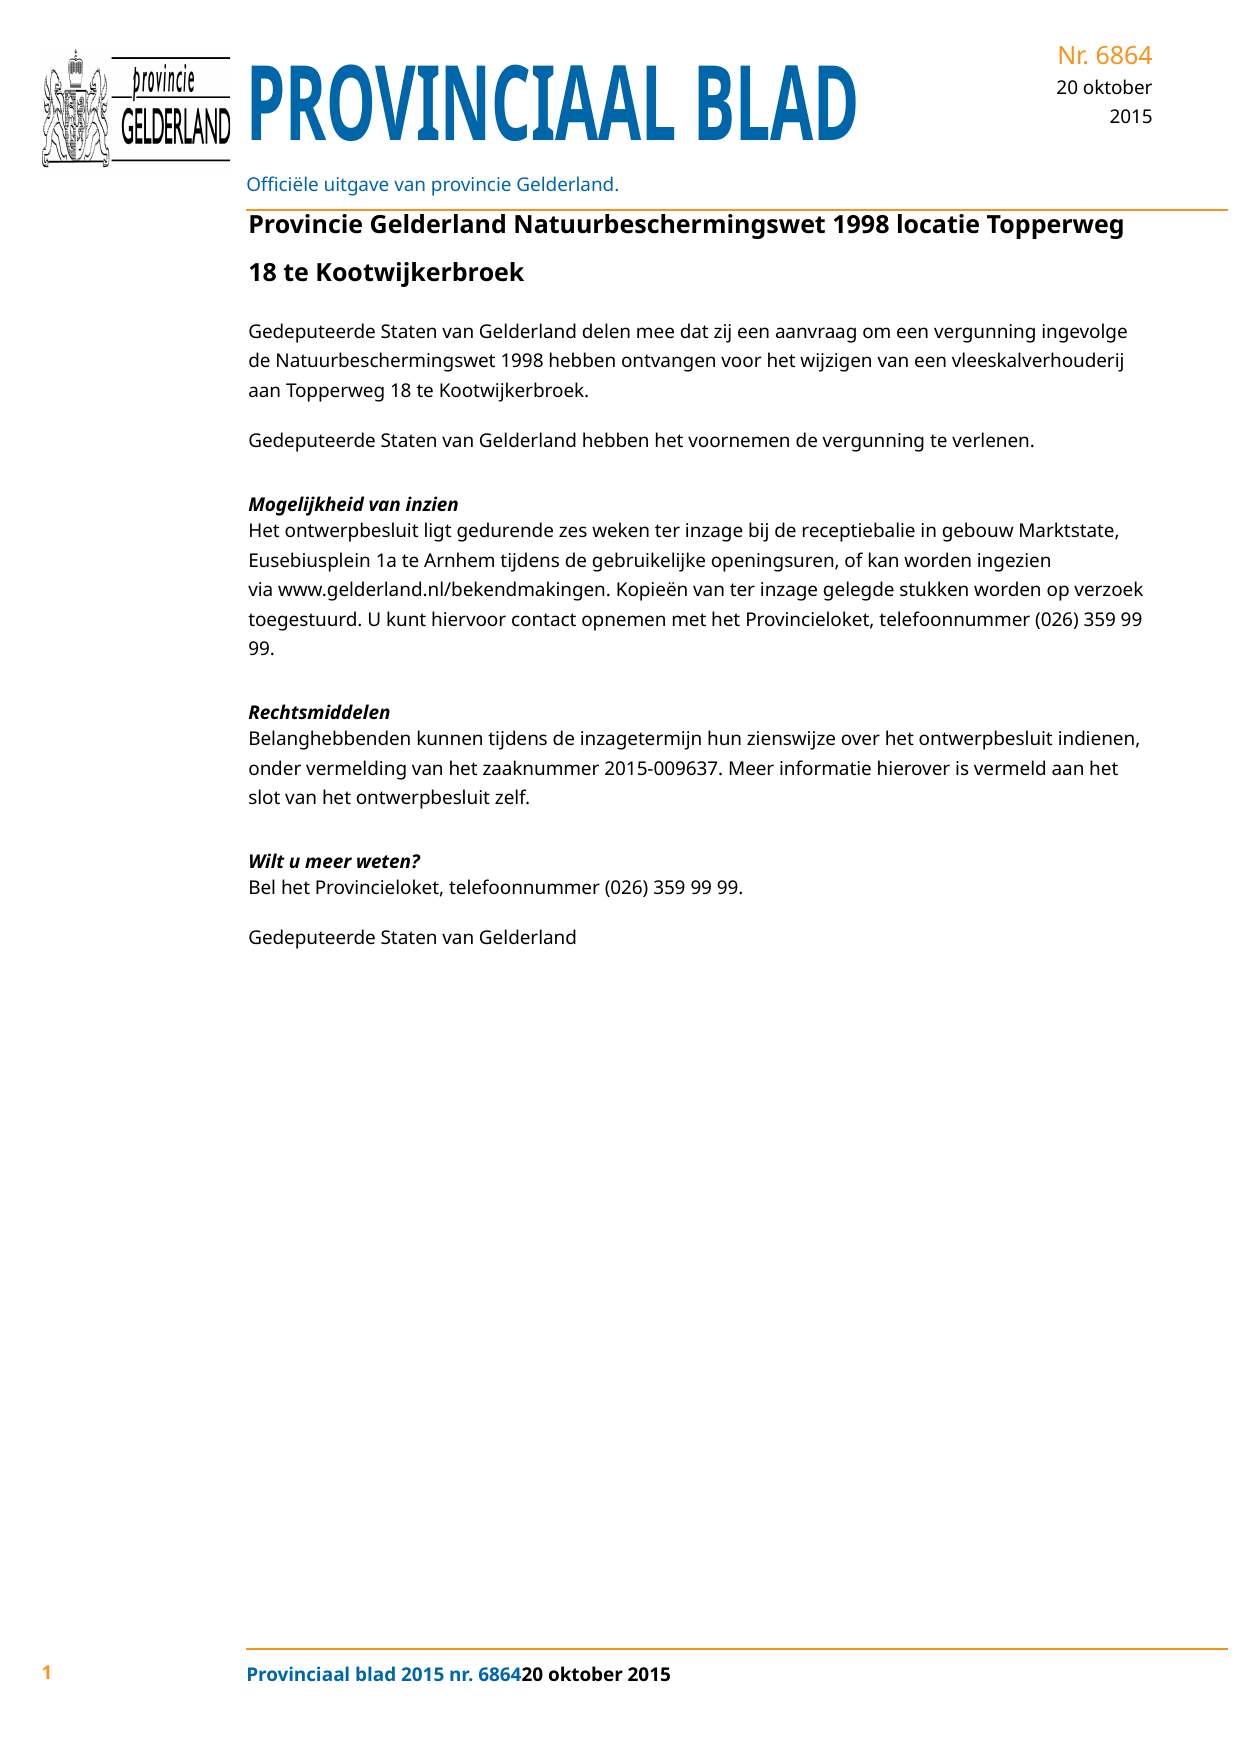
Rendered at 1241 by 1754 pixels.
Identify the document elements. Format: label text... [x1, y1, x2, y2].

text Belanghebbenden kunnen tijdens de inzagetermijn hun zienswijze over het ontwerpbesluit indienen, onder vermelding van het zaaknummer 2015-009637. Meer informatie hierover is vermeld aan het slot van het ontwerpbesluit zelf. [248, 725, 1152, 810]
picture [41, 47, 231, 172]
text Mogelijkheid van inzien [248, 491, 1152, 517]
text Gedeputeerde Staten van Gelderland [248, 924, 1152, 950]
text Bel het Provincieloket, telefoonnummer (026) 359 99 99. [248, 874, 1152, 900]
text Provincie Gelderland Natuurbeschermingswet 1998 locatie Topperweg 18 te Kootwijkerbroek [248, 211, 1152, 288]
text Rechtsmiddelen [248, 699, 1152, 725]
text Wilt u meer weten? [248, 848, 1152, 874]
text Gedeputeerde Staten van Gelderland delen mee dat zij een aanvraag om een vergunning ingevolge de Natuurbeschermingswet 1998 hebben ontvangen voor het wijzigen van een vleeskalverhouderij aan Topperweg 18 te Kootwijkerbroek. [248, 318, 1152, 403]
text Gedeputeerde Staten van Gelderland hebben het voornemen de vergunning te verlenen. [248, 427, 1152, 453]
text Het ontwerpbesluit ligt gedurende zes weken ter inzage bij de receptiebalie in gebouw Marktstate, Eusebiusplein 1a te Arnhem tijdens de gebruikelijke openingsuren, of kan worden ingezien via www.gelderland.nl/bekendmakingen. Kopieën van ter inzage gelegde stukken worden op verzoek toegestuurd. U kunt hiervoor contact opnemen met het Provincieloket, telefoonnummer (026) 359 99 99. [248, 517, 1152, 661]
